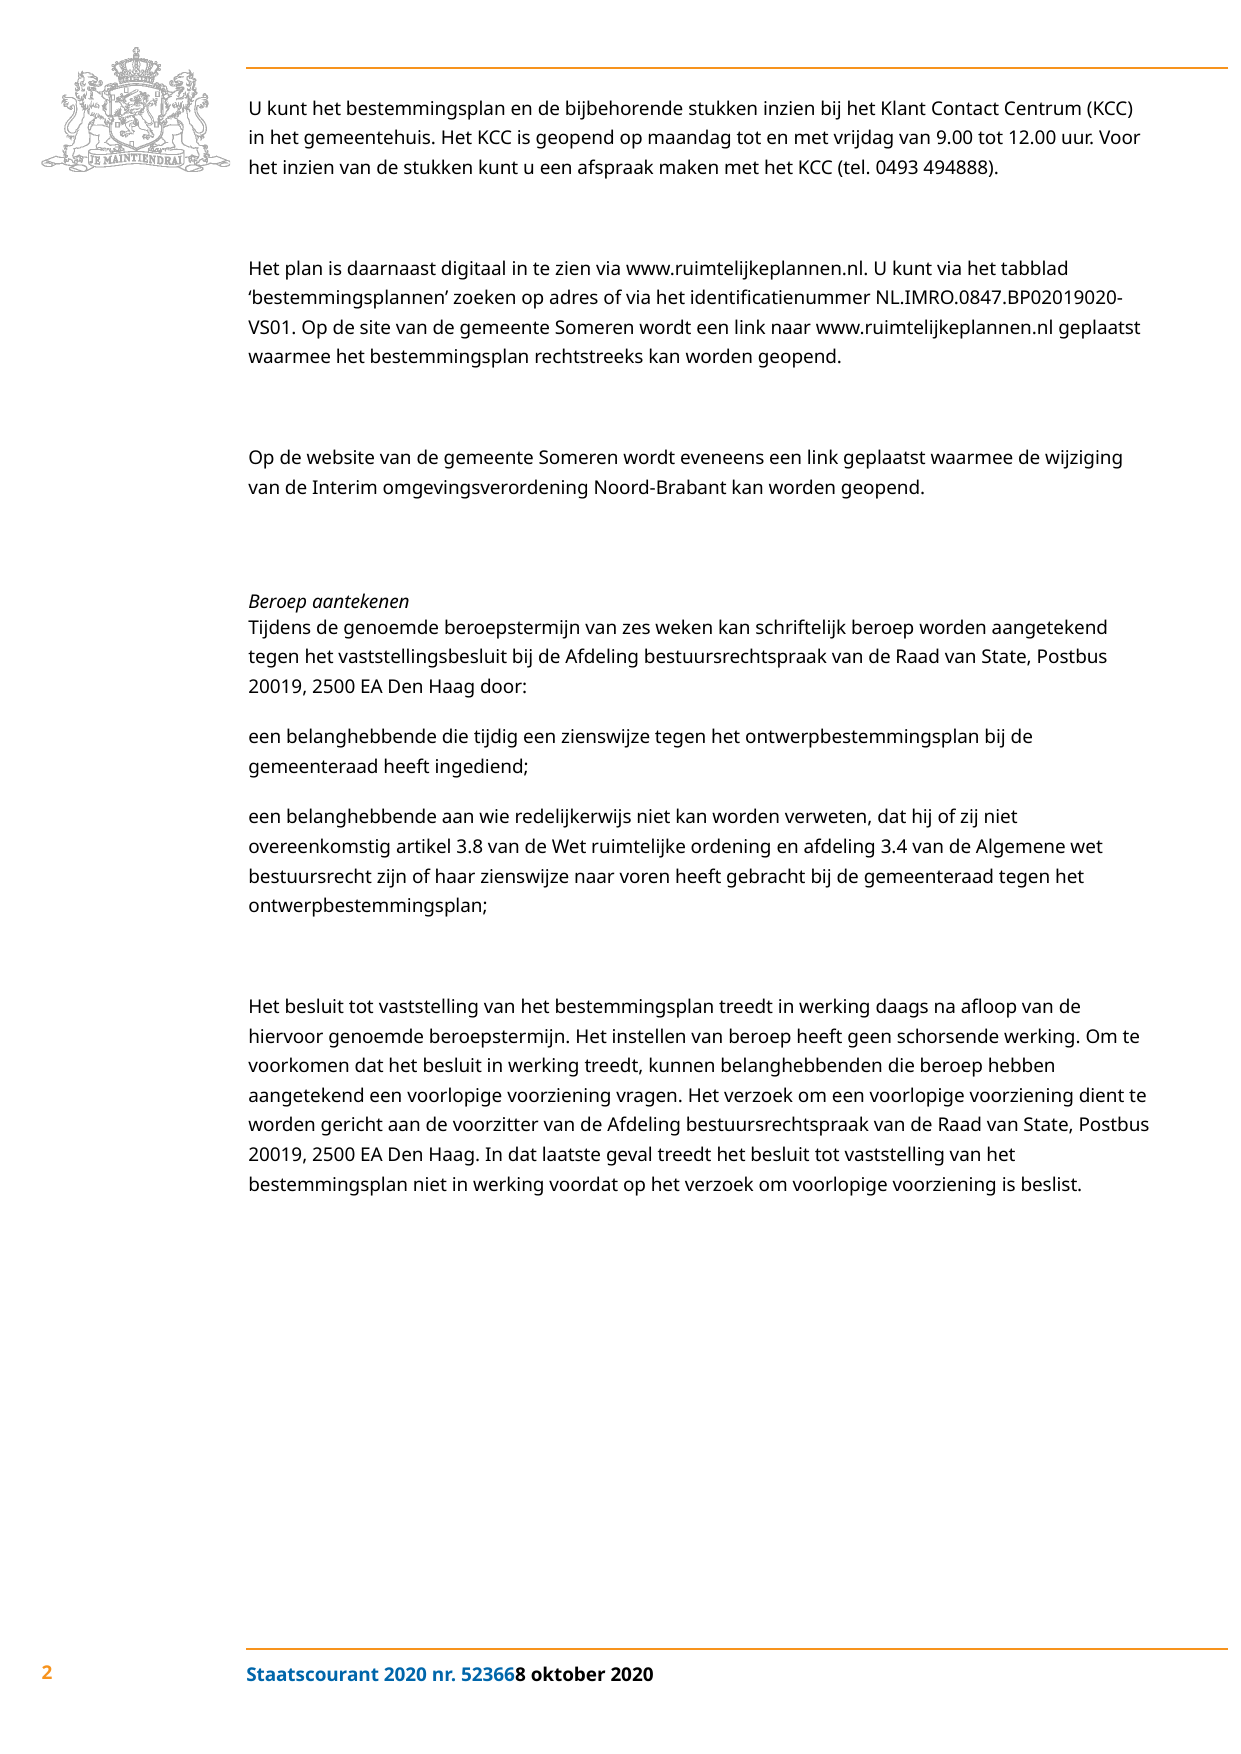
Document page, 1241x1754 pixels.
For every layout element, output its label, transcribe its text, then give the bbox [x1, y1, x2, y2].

text Het plan is daarnaast digitaal in te zien via www.ruimtelijkeplannen.nl. U kunt via het tabblad ‘bestemmingsplannen’ zoeken op adres of via het identificatienummer NL.IMRO.0847.BP02019020-VS01. Op de site van de gemeente Someren wordt een link naar www.ruimtelijkeplannen.nl geplaatst waarmee het bestemmingsplan rechtstreeks kan worden geopend. [248, 255, 1152, 369]
text Het besluit tot vaststelling van het bestemmingsplan treedt in werking daags na afloop van de hiervoor genoemde beroepstermijn. Het instellen van beroep heeft geen schorsende werking. Om te voorkomen dat het besluit in werking treedt, kunnen belanghebbenden die beroep hebben aangetekend een voorlopige voorziening vragen. Het verzoek om een voorlopige voorziening dient te worden gericht aan de voorzitter van de Afdeling bestuursrechtspraak van de Raad van State, Postbus 20019, 2500 EA Den Haag. In dat laatste geval treedt het besluit tot vaststelling van het bestemmingsplan niet in werking voordat op het verzoek om voorlopige voorziening is beslist. [248, 993, 1152, 1196]
picture [41, 47, 231, 172]
text Tijdens de genoemde beroepstermijn van zes weken kan schriftelijk beroep worden aangetekend tegen het vaststellingsbesluit bij de Afdeling bestuursrechtspraak van de Raad van State, Postbus 20019, 2500 EA Den Haag door: [248, 614, 1152, 699]
text Op de website van de gemeente Someren wordt eveneens een link geplaatst waarmee de wijziging van de Interim omgevingsverordening Noord-Brabant kan worden geopend. [248, 444, 1152, 500]
text U kunt het bestemmingsplan en de bijbehorende stukken inzien bij het Klant Contact Centrum (KCC) in het gemeentehuis. Het KCC is geopend op maandag tot en met vrijdag van 9.00 tot 12.00 uur. Voor het inzien van de stukken kunt u een afspraak maken met het KCC (tel. 0493 494888). [248, 95, 1152, 180]
text Beroep aantekenen [248, 588, 1152, 614]
text een belanghebbende aan wie redelijkerwijs niet kan worden verweten, dat hij of zij niet overeenkomstig artikel 3.8 van de Wet ruimtelijke ordening en afdeling 3.4 van de Algemene wet bestuursrecht zijn of haar zienswijze naar voren heeft gebracht bij de gemeenteraad tegen het ontwerpbestemmingsplan; [248, 804, 1152, 918]
text een belanghebbende die tijdig een zienswijze tegen het ontwerpbestemmingsplan bij de gemeenteraad heeft ingediend; [248, 724, 1152, 779]
